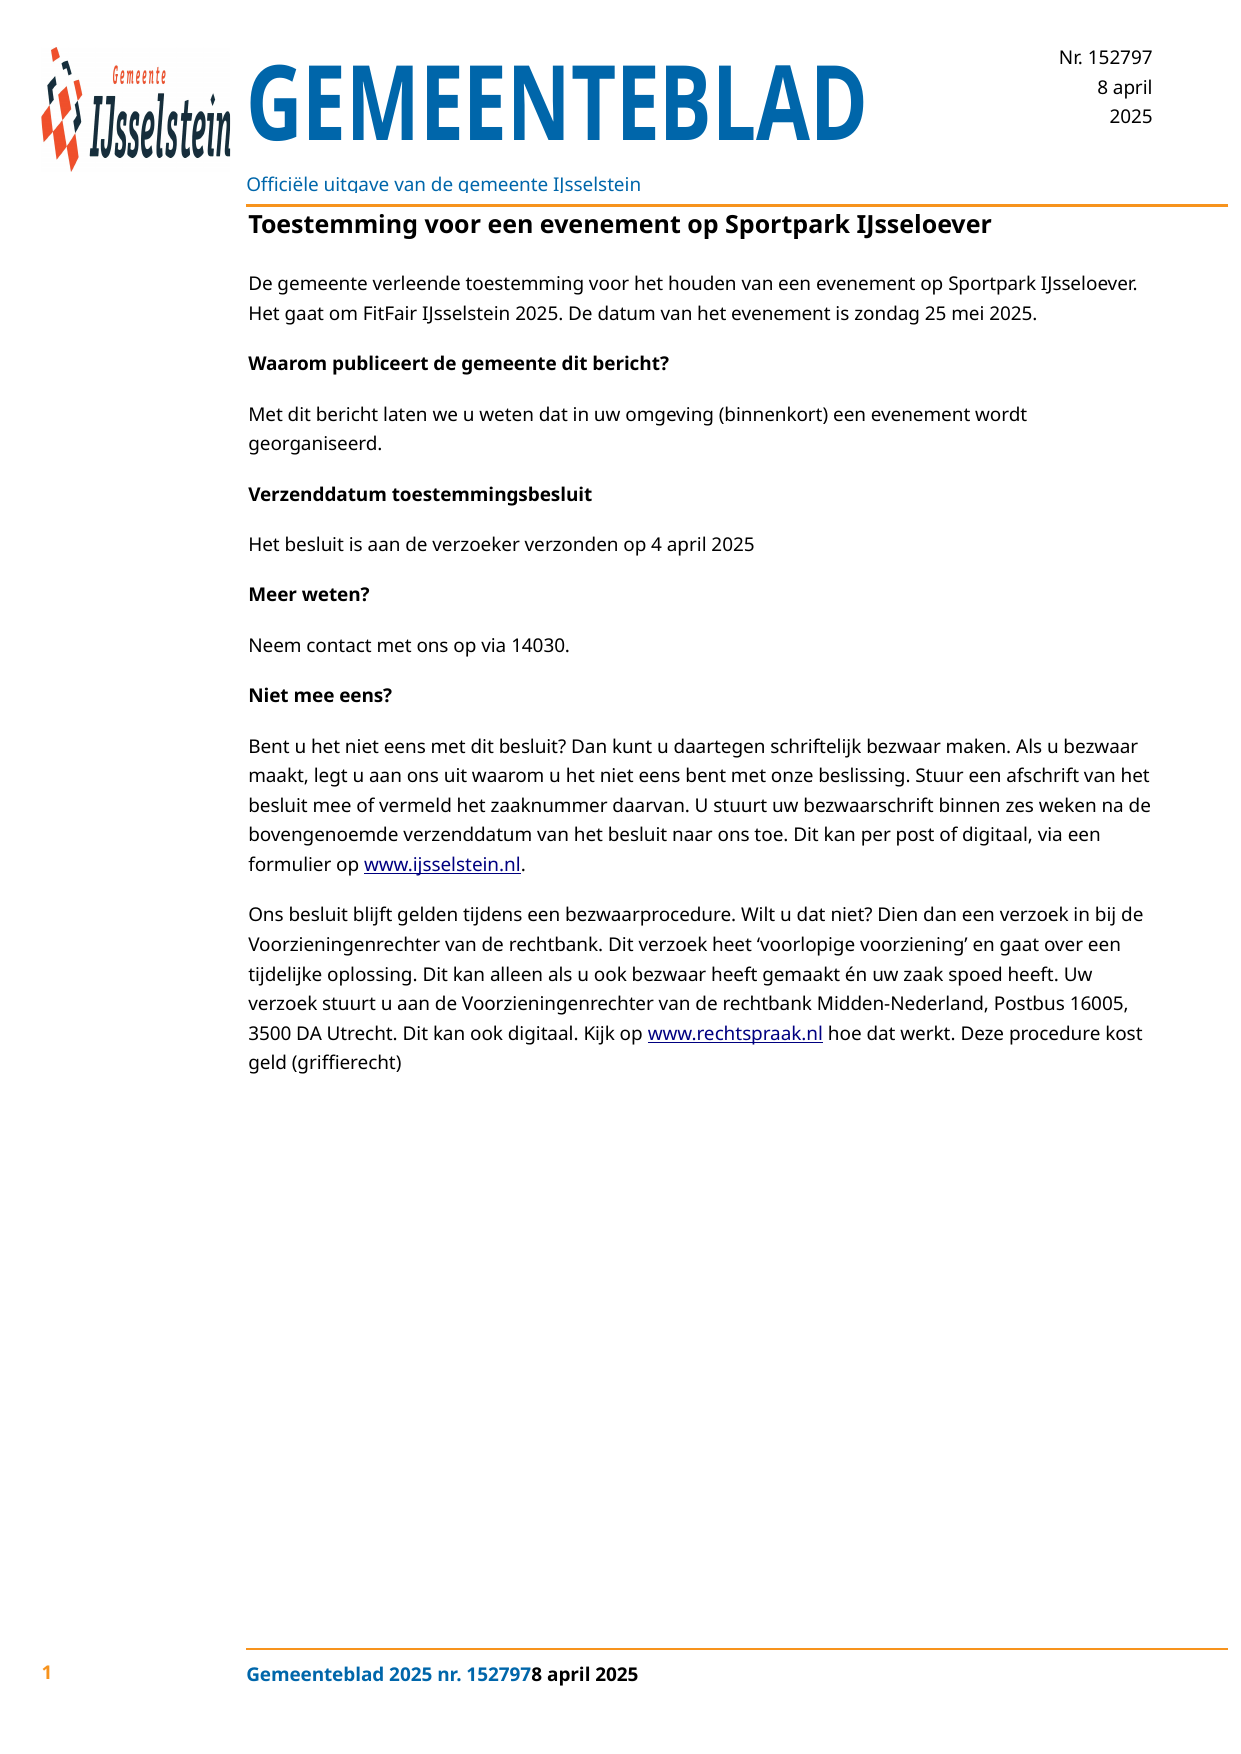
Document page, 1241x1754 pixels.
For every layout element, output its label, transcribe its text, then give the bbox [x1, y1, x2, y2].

text Niet mee eens? [248, 682, 1152, 708]
text Toestemming voor een evenement op Sportpark IJsseloever [248, 207, 1152, 241]
text Het besluit is aan de verzoeker verzonden op 4 april 2025 [248, 531, 1152, 557]
text Neem contact met ons op via 14030. [248, 632, 1152, 658]
picture [41, 47, 231, 172]
text Waarom publiceert de gemeente dit bericht? [248, 350, 1152, 376]
text Met dit bericht laten we u weten dat in uw omgeving (binnenkort) een evenement wordt georganiseerd. [248, 401, 1152, 456]
text Bent u het niet eens met dit besluit? Dan kunt u daartegen schriftelijk bezwaar maken. Als u bezwaar maakt, legt u aan ons uit waarom u het niet eens bent met onze beslissing. Stuur een afschrift van het besluit mee of vermeld het zaaknummer daarvan. U stuurt uw bezwaarschrift binnen zes weken na de bovengenoemde verzenddatum van het besluit naar ons toe. Dit kan per post of digitaal, via een formulier op www.ijsselstein.nl. [248, 733, 1152, 877]
text Meer weten? [248, 582, 1152, 607]
text De gemeente verleende toestemming voor het houden van een evenement op Sportpark IJsseloever. Het gaat om FitFair IJsselstein 2025. De datum van het evenement is zondag 25 mei 2025. [248, 270, 1152, 326]
text Ons besluit blijft gelden tijdens een bezwaarprocedure. Wilt u dat niet? Dien dan een verzoek in bij de Voorzieningenrechter van de rechtbank. Dit verzoek heet ‘voorlopige voorziening’ en gaat over een tijdelijke oplossing. Dit kan alleen als u ook bezwaar heeft gemaakt én uw zaak spoed heeft. Uw verzoek stuurt u aan de Voorzieningenrechter van de rechtbank Midden-Nederland, Postbus 16005, 3500 DA Utrecht. Dit kan ook digitaal. Kijk op www.rechtspraak.nl hoe dat werkt. Deze procedure kost geld (griffierecht) [248, 902, 1152, 1075]
text Verzenddatum toestemmingsbesluit [248, 481, 1152, 506]
